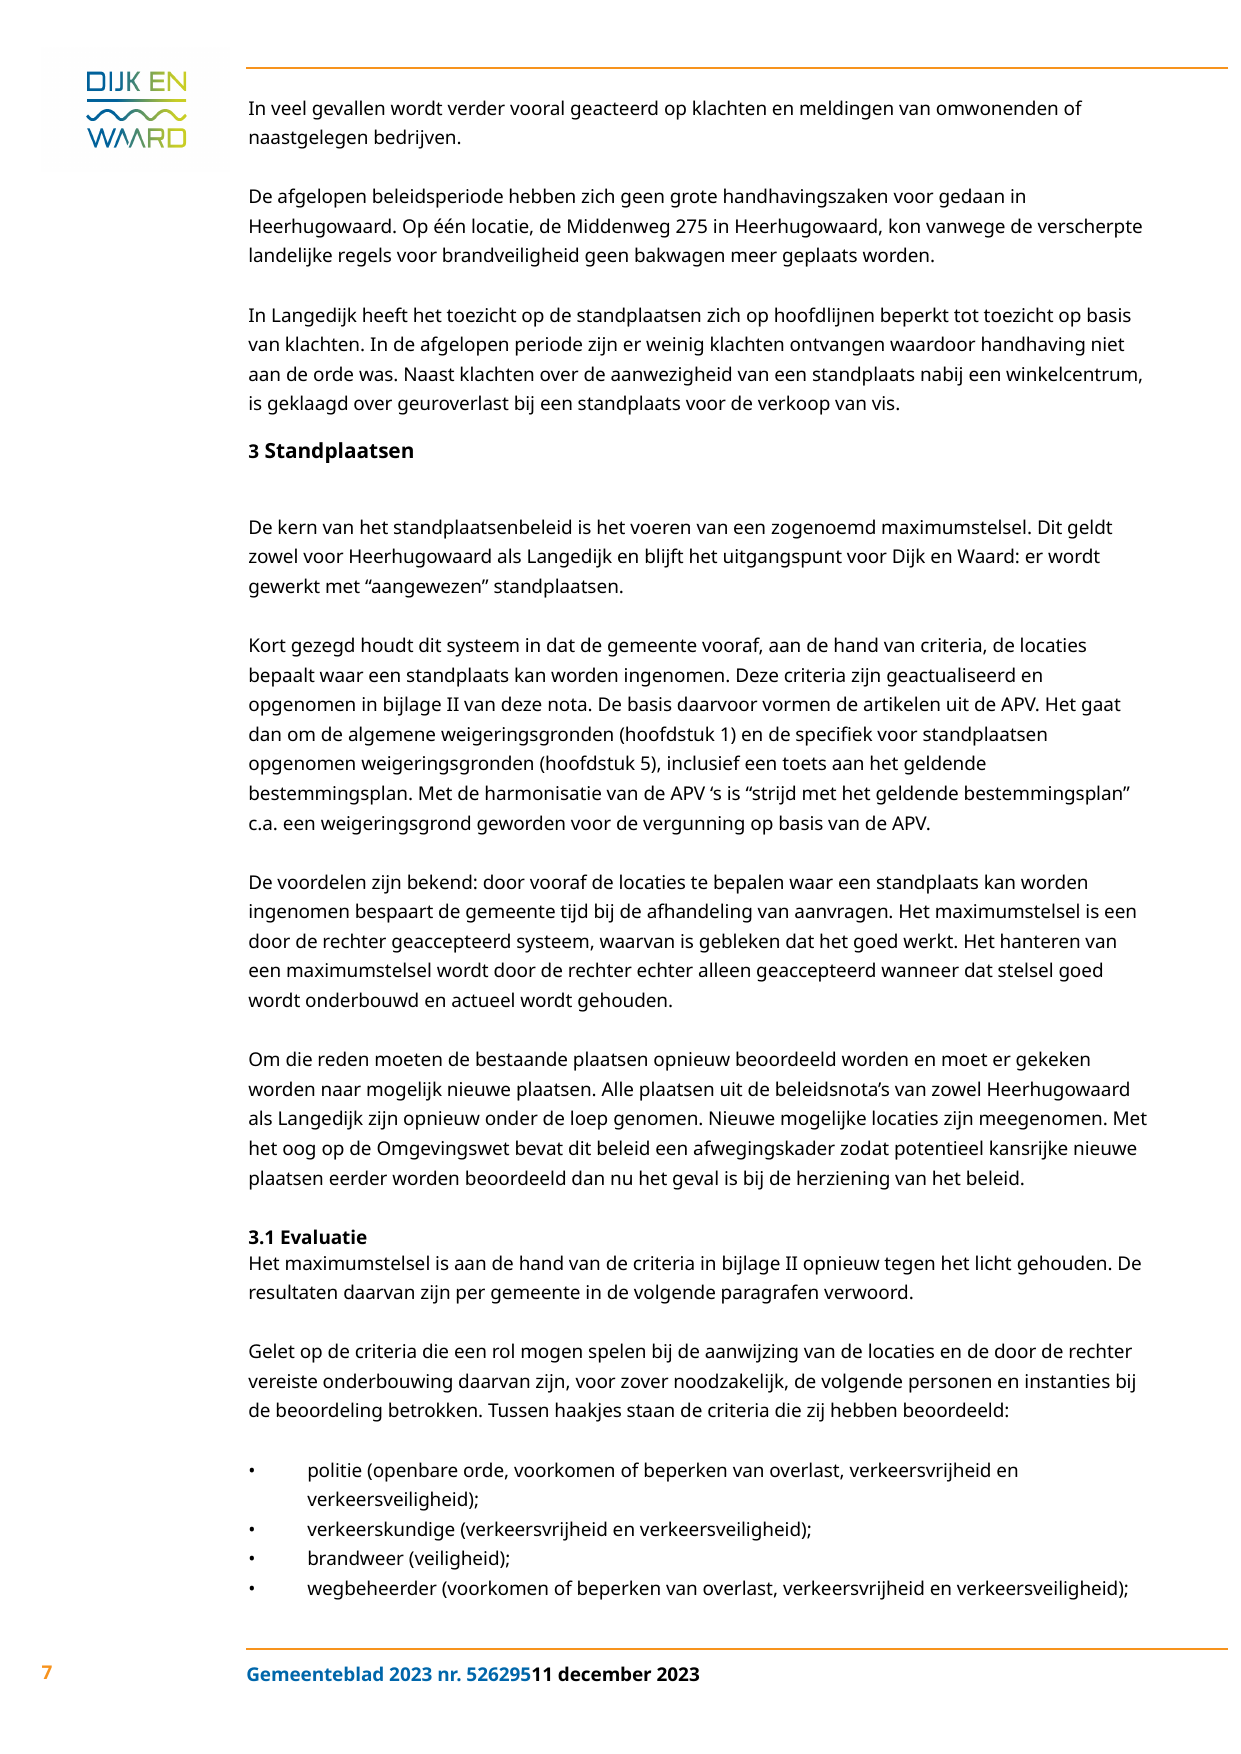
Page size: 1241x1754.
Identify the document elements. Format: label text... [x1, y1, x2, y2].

text Kort gezegd houdt dit systeem in dat de gemeente vooraf, aan de hand van criteria, de locaties bepaalt waar een standplaats kan worden ingenomen. Deze criteria zijn geactualiseerd en opgenomen in bijlage II van deze nota. De basis daarvoor vormen de artikelen uit de APV. Het gaat dan om de algemene weigeringsgronden (hoofdstuk 1) en de specifiek voor standplaatsen opgenomen weigeringsgronden (hoofdstuk 5), inclusief een toets aan het geldende bestemmingsplan. Met de harmonisatie van de APV ‘s is “strijd met het geldende bestemmingsplan” c.a. een weigeringsgrond geworden voor de vergunning op basis van de APV. [248, 632, 1152, 836]
text 3.1 Evaluatie [248, 1224, 1152, 1250]
text Het maximumstelsel is aan de hand van de criteria in bijlage II opnieuw tegen het licht gehouden. De resultaten daarvan zijn per gemeente in de volgende paragrafen verwoord. [248, 1250, 1152, 1305]
list wegbeheerder (voorkomen of beperken van overlast, verkeersvrijheid en verkeersveiligheid); [248, 1575, 1152, 1601]
list verkeerskundige (verkeersvrijheid en verkeersveiligheid); [248, 1516, 1152, 1542]
picture [41, 47, 231, 172]
text In veel gevallen wordt verder vooral geacteerd op klachten en meldingen van omwonenden of naastgelegen bedrijven. [248, 95, 1152, 150]
text 3 Standplaatsen [248, 436, 1152, 465]
text Gelet op de criteria die een rol mogen spelen bij de aanwijzing van de locaties en de door de rechter vereiste onderbouwing daarvan zijn, voor zover noodzakelijk, de volgende personen en instanties bij de beoordeling betrokken. Tussen haakjes staan de criteria die zij hebben beoordeeld: [248, 1338, 1152, 1423]
list politie (openbare orde, voorkomen of beperken van overlast, verkeersvrijheid en verkeersveiligheid); [248, 1457, 1152, 1512]
text Om die reden moeten de bestaande plaatsen opnieuw beoordeeld worden en moet er gekeken worden naar mogelijk nieuwe plaatsen. Alle plaatsen uit de beleidsnota’s van zowel Heerhugowaard als Langedijk zijn opnieuw onder de loep genomen. Nieuwe mogelijke locaties zijn meegenomen. Met het oog op de Omgevingswet bevat dit beleid een afwegingskader zodat potentieel kansrijke nieuwe plaatsen eerder worden beoordeeld dan nu het geval is bij de herziening van het beleid. [248, 1046, 1152, 1191]
list brandweer (veiligheid); [248, 1546, 1152, 1571]
text In Langedijk heeft het toezicht op de standplaatsen zich op hoofdlijnen beperkt tot toezicht op basis van klachten. In de afgelopen periode zijn er weinig klachten ontvangen waardoor handhaving niet aan de orde was. Naast klachten over de aanwezigheid van een standplaats nabij een winkelcentrum, is geklaagd over geuroverlast bij een standplaats voor de verkoop van vis. [248, 302, 1152, 416]
text De afgelopen beleidsperiode hebben zich geen grote handhavingszaken voor gedaan in Heerhugowaard. Op één locatie, de Middenweg 275 in Heerhugowaard, kon vanwege de verscherpte landelijke regels voor brandveiligheid geen bakwagen meer geplaats worden. [248, 183, 1152, 268]
text De voordelen zijn bekend: door vooraf de locaties te bepalen waar een standplaats kan worden ingenomen bespaart de gemeente tijd bij de afhandeling van aanvragen. Het maximumstelsel is een door de rechter geaccepteerd systeem, waarvan is gebleken dat het goed werkt. Het hanteren van een maximumstelsel wordt door de rechter echter alleen geaccepteerd wanneer dat stelsel goed wordt onderbouwd en actueel wordt gehouden. [248, 869, 1152, 1013]
text De kern van het standplaatsenbeleid is het voeren van een zogenoemd maximumstelsel. Dit geldt zowel voor Heerhugowaard als Langedijk en blijft het uitgangspunt voor Dijk en Waard: er wordt gewerkt met “aangewezen” standplaatsen. [248, 514, 1152, 599]
